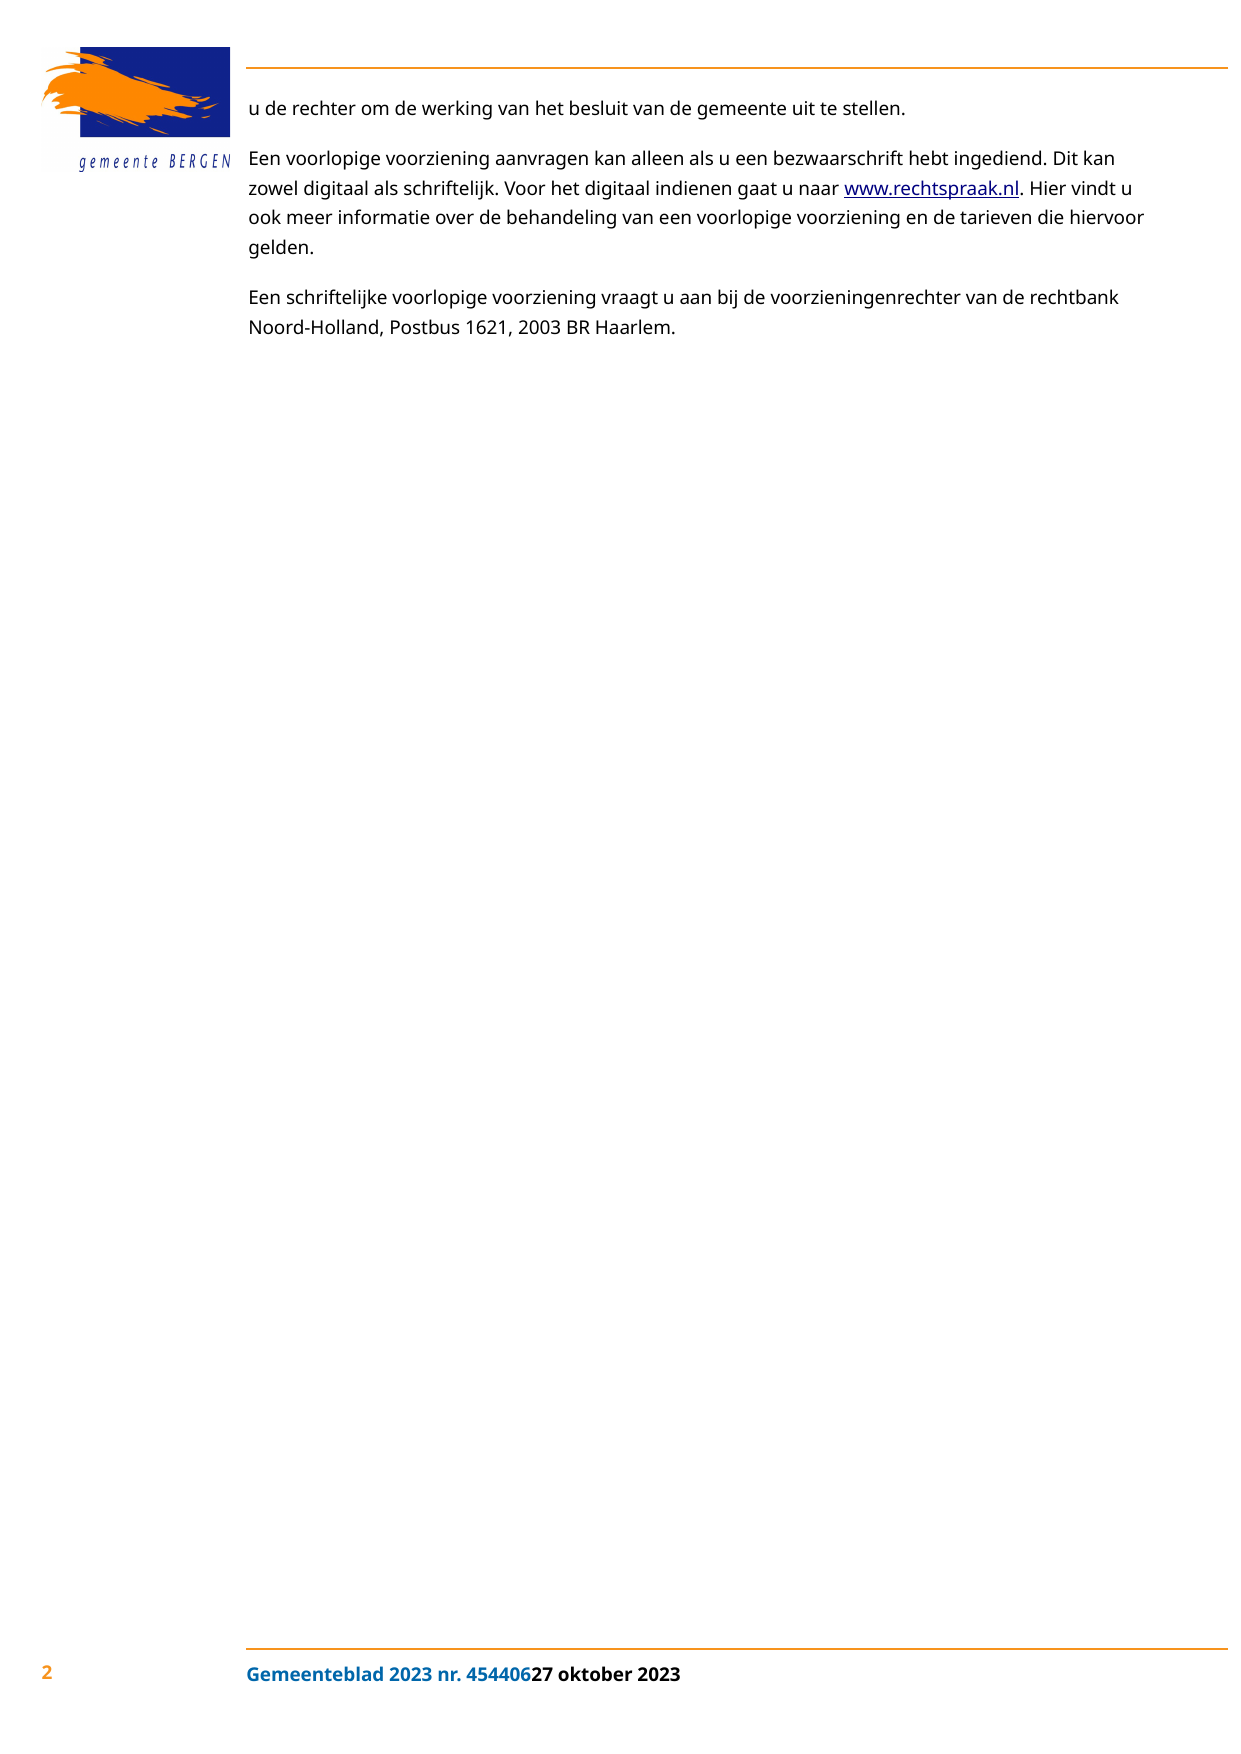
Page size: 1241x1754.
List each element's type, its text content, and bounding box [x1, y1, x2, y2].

text Een schriftelijke voorlopige voorziening vraagt u aan bij de voorzieningenrechter van de rechtbank Noord-Holland, Postbus 1621, 2003 BR Haarlem. [248, 284, 1152, 340]
text Een voorlopige voorziening aanvragen kan alleen als u een bezwaarschrift hebt ingediend. Dit kan zowel digitaal als schriftelijk. Voor het digitaal indienen gaat u naar www.rechtspraak.nl. Hier vindt u ook meer informatie over de behandeling van een voorlopige voorziening en de tarieven die hiervoor gelden. [248, 145, 1152, 260]
picture [41, 47, 231, 172]
text u de rechter om de werking van het besluit van de gemeente uit te stellen. [248, 95, 1152, 121]
